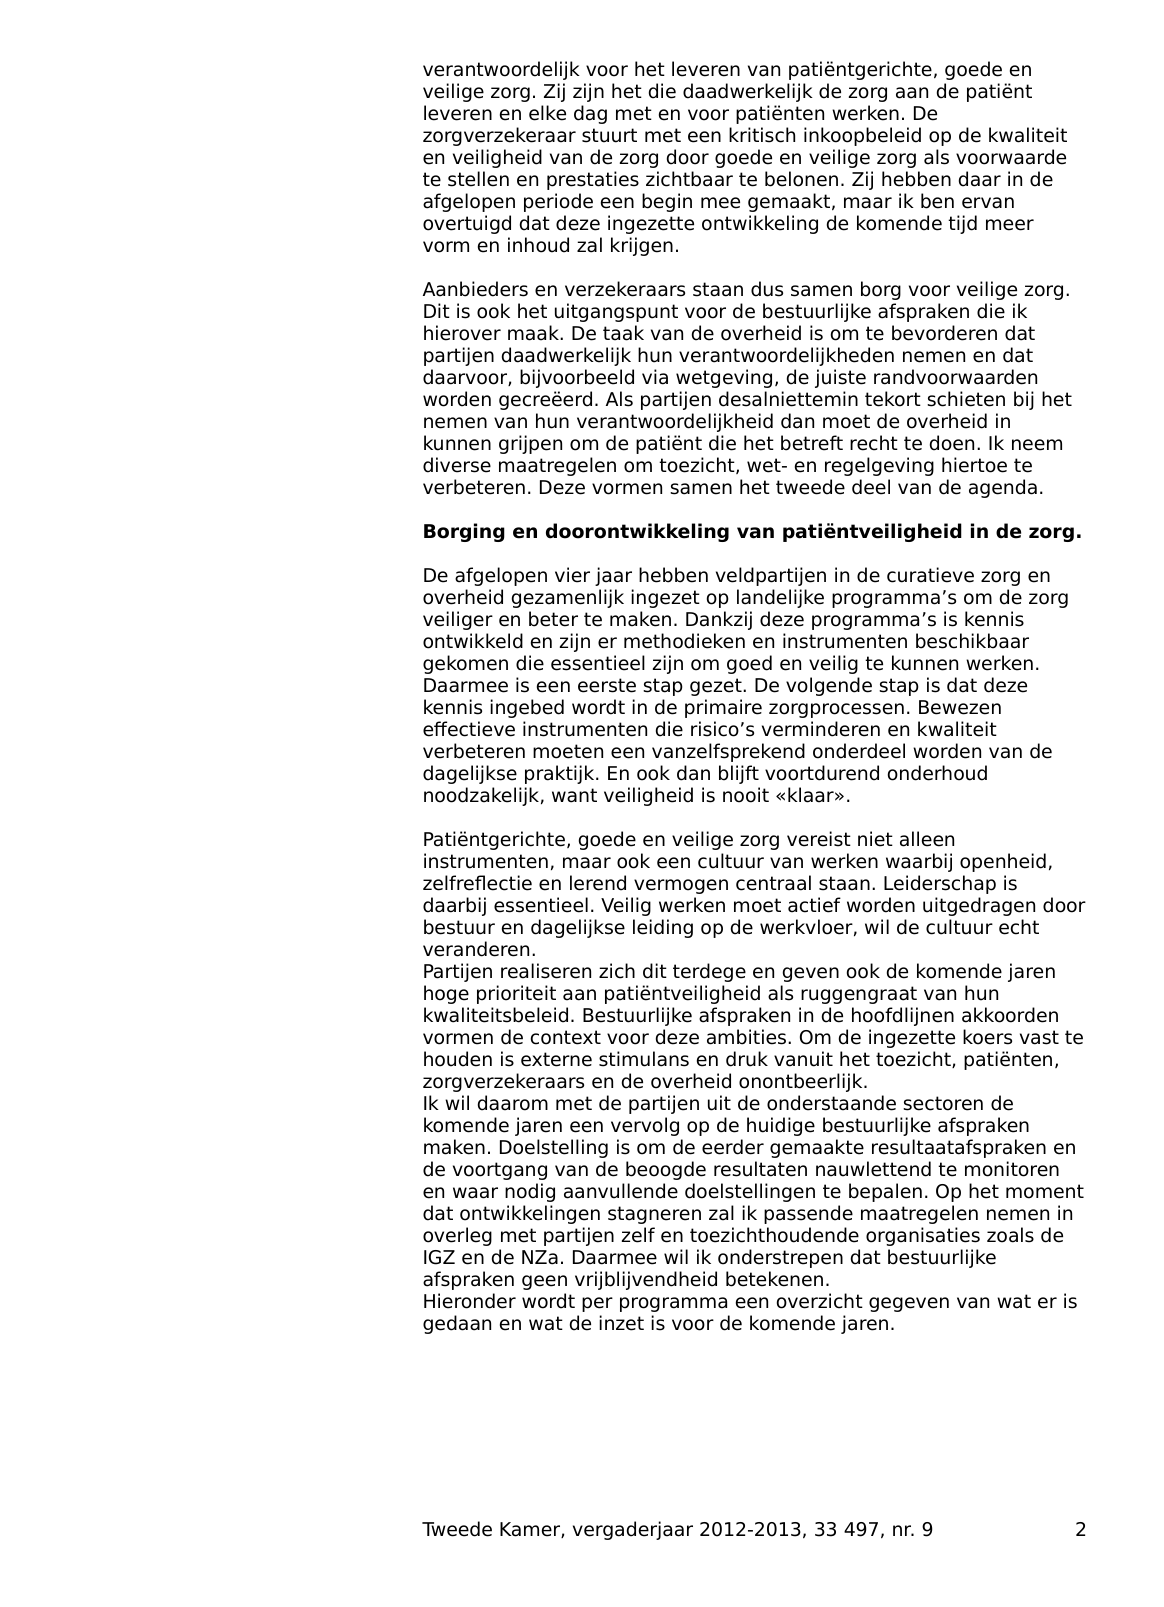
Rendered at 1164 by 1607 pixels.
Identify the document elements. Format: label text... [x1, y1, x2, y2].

text Patiëntgerichte, goede en veilige zorg vereist niet alleen instrumenten, maar ook een cultuur van werken waarbij openheid, zelfreflectie en lerend vermogen centraal staan. Leiderschap is daarbij essentieel. Veilig werken moet actief worden uitgedragen door bestuur en dagelijkse leiding op de werkvloer, wil de cultuur echt veranderen. [422, 829, 1087, 961]
subtitle Borging en doorontwikkeling van patiëntveiligheid in de zorg. [422, 521, 1087, 543]
text De afgelopen vier jaar hebben veldpartijen in de curatieve zorg en overheid gezamenlijk ingezet op landelijke programma’s om de zorg veiliger en beter te maken. Dankzij deze programma’s is kennis ontwikkeld en zijn er methodieken en instrumenten beschikbaar gekomen die essentieel zijn om goed en veilig te kunnen werken. Daarmee is een eerste stap gezet. De volgende stap is dat deze kennis ingebed wordt in de primaire zorgprocessen. Bewezen effectieve instrumenten die risico’s verminderen en kwaliteit verbeteren moeten een vanzelfsprekend onderdeel worden van de dagelijkse praktijk. En ook dan blijft voortdurend onderhoud noodzakelijk, want veiligheid is nooit «klaar». [422, 565, 1087, 807]
text Hieronder wordt per programma een overzicht gegeven van wat er is gedaan en wat de inzet is voor de komende jaren. [422, 1291, 1087, 1335]
text Ik wil daarom met de partijen uit de onderstaande sectoren de komende jaren een vervolg op de huidige bestuurlijke afspraken maken. Doelstelling is om de eerder gemaakte resultaatafspraken en de voortgang van de beoogde resultaten nauwlettend te monitoren en waar nodig aanvullende doelstellingen te bepalen. Op het moment dat ontwikkelingen stagneren zal ik passende maatregelen nemen in overleg met partijen zelf en toezichthoudende organisaties zoals de IGZ en de NZa. Daarmee wil ik onderstrepen dat bestuurlijke afspraken geen vrijblijvendheid betekenen. [422, 1093, 1087, 1291]
text verantwoordelijk voor het leveren van patiëntgerichte, goede en veilige zorg. Zij zijn het die daadwerkelijk de zorg aan de patiënt leveren en elke dag met en voor patiënten werken. De zorgverzekeraar stuurt met een kritisch inkoopbeleid op de kwaliteit en veiligheid van de zorg door goede en veilige zorg als voorwaarde te stellen en prestaties zichtbaar te belonen. Zij hebben daar in de afgelopen periode een begin mee gemaakt, maar ik ben ervan overtuigd dat deze ingezette ontwikkeling de komende tijd meer vorm en inhoud zal krijgen. [422, 59, 1087, 257]
text Partijen realiseren zich dit terdege en geven ook de komende jaren hoge prioriteit aan patiëntveiligheid als ruggengraat van hun kwaliteitsbeleid. Bestuurlijke afspraken in de hoofdlijnen akkoorden vormen de context voor deze ambities. Om de ingezette koers vast te houden is externe stimulans en druk vanuit het toezicht, patiënten, zorgverzekeraars en de overheid onontbeerlijk. [422, 961, 1087, 1093]
text Aanbieders en verzekeraars staan dus samen borg voor veilige zorg. Dit is ook het uitgangspunt voor de bestuurlijke afspraken die ik hierover maak. De taak van de overheid is om te bevorderen dat partijen daadwerkelijk hun verantwoordelijkheden nemen en dat daarvoor, bijvoorbeeld via wetgeving, de juiste randvoorwaarden worden gecreëerd. Als partijen desalniettemin tekort schieten bij het nemen van hun verantwoordelijkheid dan moet de overheid in kunnen grijpen om de patiënt die het betreft recht te doen. Ik neem diverse maatregelen om toezicht, wet- en regelgeving hiertoe te verbeteren. Deze vormen samen het tweede deel van de agenda. [422, 279, 1087, 499]
